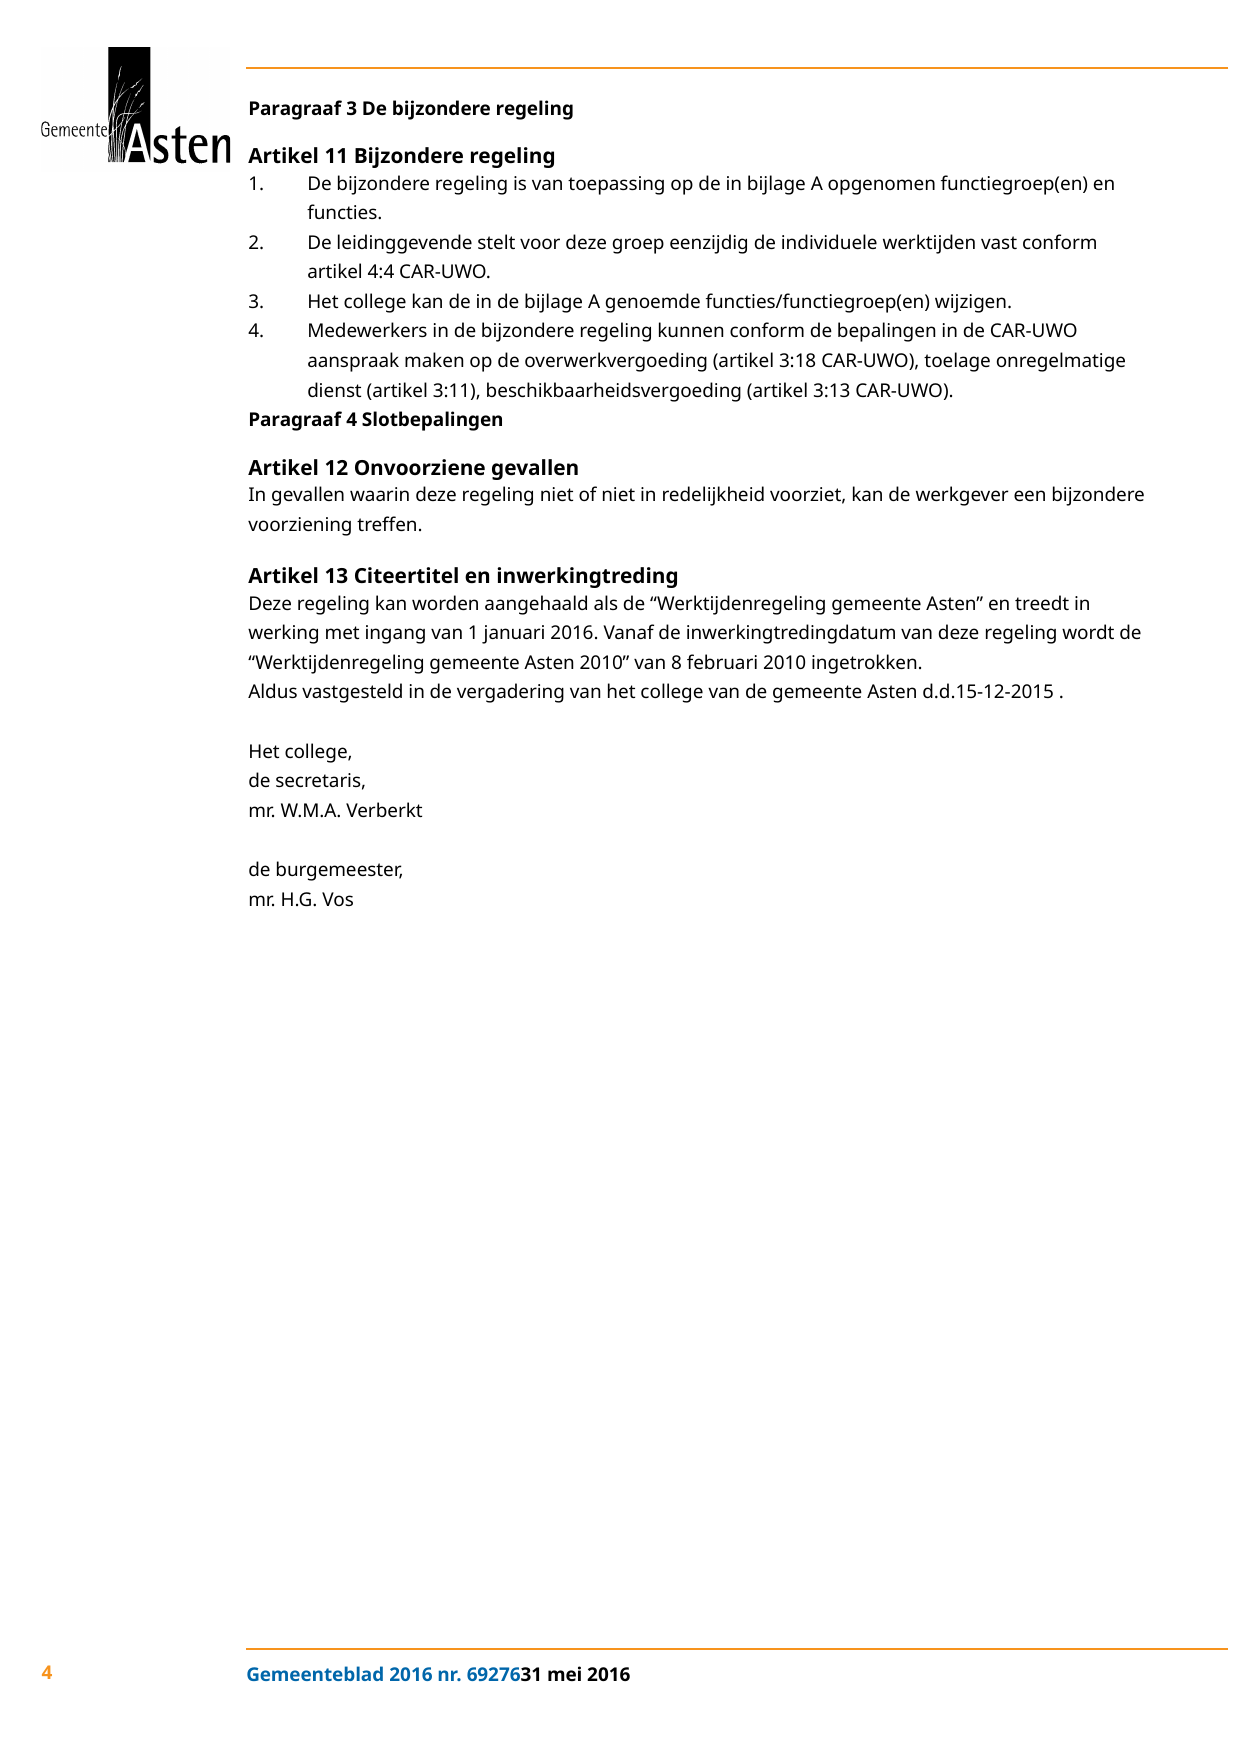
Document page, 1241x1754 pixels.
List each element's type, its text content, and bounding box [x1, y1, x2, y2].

text Paragraaf 4 Slotbepalingen [248, 406, 1152, 432]
text Artikel 13 Citeertitel en inwerkingtreding [248, 561, 1152, 590]
text mr. H.G. Vos [248, 886, 1152, 911]
text de burgemeester, [248, 856, 1152, 882]
text Artikel 11 Bijzondere regeling [248, 141, 1152, 170]
text Artikel 12 Onvoorziene gevallen [248, 453, 1152, 481]
text Deze regeling kan worden aangehaald als de “Werktijdenregeling gemeente Asten” en treedt in werking met ingang van 1 januari 2016. Vanaf de inwerkingtredingdatum van deze regeling wordt de “Werktijdenregeling gemeente Asten 2010” van 8 februari 2010 ingetrokken. [248, 590, 1152, 675]
list De leidinggevende stelt voor deze groep eenzijdig de individuele werktijden vast conform artikel 4:4 CAR-UWO. [248, 229, 1152, 284]
text Paragraaf 3 De bijzondere regeling [248, 95, 1152, 121]
picture [41, 47, 231, 172]
text In gevallen waarin deze regeling niet of niet in redelijkheid voorziet, kan de werkgever een bijzondere voorziening treffen. [248, 481, 1152, 537]
list De bijzondere regeling is van toepassing op de in bijlage A opgenomen functiegroep(en) en functies. [248, 170, 1152, 225]
text Aldus vastgesteld in de vergadering van het college van de gemeente Asten d.d.15-12-2015 . [248, 679, 1152, 704]
list Medewerkers in de bijzondere regeling kunnen conform de bepalingen in de CAR-UWO aanspraak maken op de overwerkvergoeding (artikel 3:18 CAR-UWO), toelage onregelmatige dienst (artikel 3:11), beschikbaarheidsvergoeding (artikel 3:13 CAR-UWO). [248, 318, 1152, 403]
list Het college kan de in de bijlage A genoemde functies/functiegroep(en) wijzigen. [248, 288, 1152, 314]
text mr. W.M.A. Verberkt [248, 797, 1152, 823]
text de secretaris, [248, 767, 1152, 793]
text Het college, [248, 738, 1152, 763]
